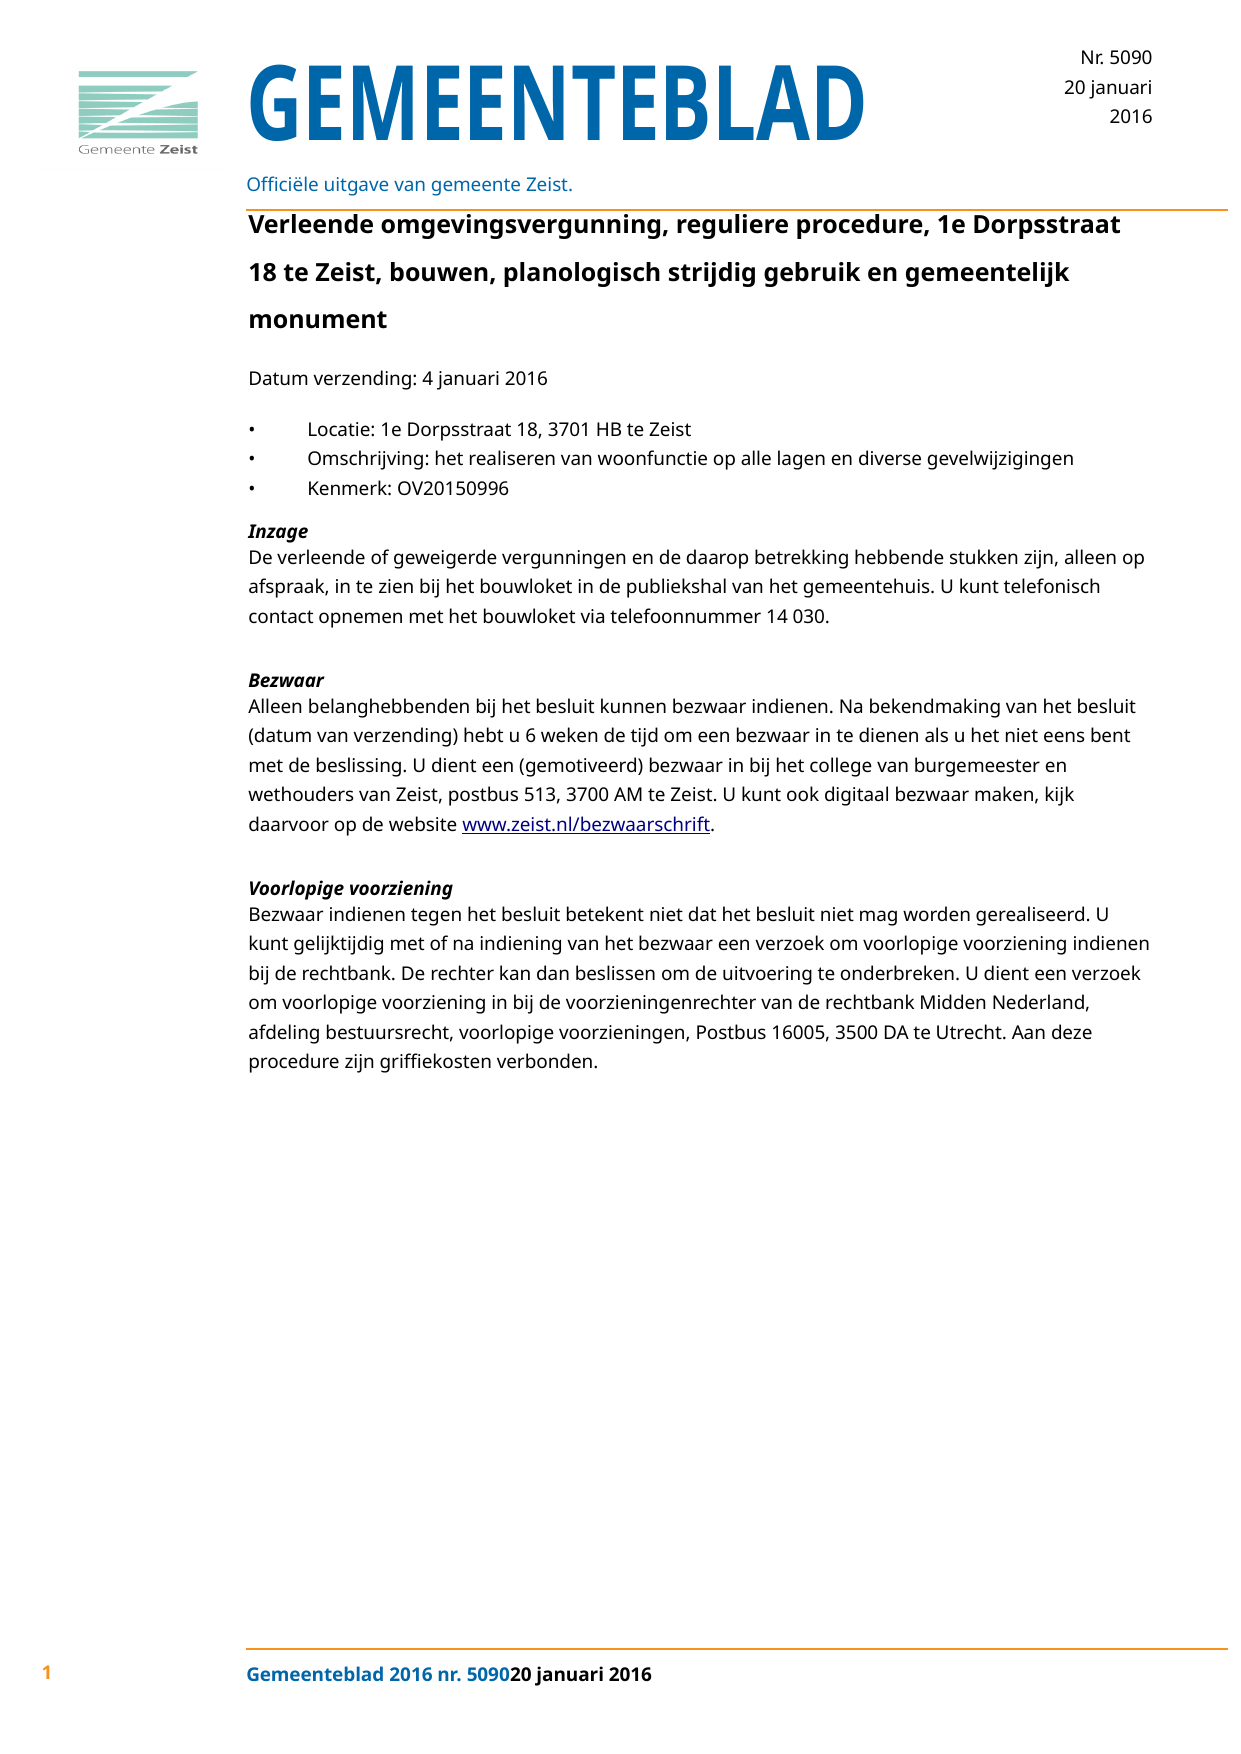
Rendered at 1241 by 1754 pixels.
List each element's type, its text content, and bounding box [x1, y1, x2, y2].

picture [41, 47, 231, 172]
text Alleen belanghebbenden bij het besluit kunnen bezwaar indienen. Na bekendmaking van het besluit (datum van verzending) hebt u 6 weken de tijd om een bezwaar in te dienen als u het niet eens bent met de beslissing. U dient een (gemotiveerd) bezwaar in bij het college van burgemeester en wethouders van Zeist, postbus 513, 3700 AM te Zeist. U kunt ook digitaal bezwaar maken, kijk daarvoor op de website www.zeist.nl/bezwaarschrift. [248, 693, 1152, 837]
text Bezwaar indienen tegen het besluit betekent niet dat het besluit niet mag worden gerealiseerd. U kunt gelijktijdig met of na indiening van het bezwaar een verzoek om voorlopige voorziening indienen bij de rechtbank. De rechter kan dan beslissen om de uitvoering te onderbreken. U dient een verzoek om voorlopige voorziening in bij de voorzieningenrechter van de rechtbank Midden Nederland, afdeling bestuursrecht, voorlopige voorzieningen, Postbus 16005, 3500 DA te Utrecht. Aan deze procedure zijn griffiekosten verbonden. [248, 901, 1152, 1074]
list Omschrijving: het realiseren van woonfunctie op alle lagen en diverse gevelwijzigingen [248, 446, 1152, 471]
text Inzage [248, 518, 1152, 544]
text Datum verzending: 4 januari 2016 [248, 366, 1152, 391]
text Bezwaar [248, 667, 1152, 693]
text Verleende omgevingsvergunning, reguliere procedure, 1e Dorpsstraat 18 te Zeist, bouwen, planologisch strijdig gebruik en gemeentelijk monument [248, 211, 1152, 336]
list Kenmerk: OV20150996 [248, 475, 1152, 501]
text De verleende of geweigerde vergunningen en de daarop betrekking hebbende stukken zijn, alleen op afspraak, in te zien bij het bouwloket in de publiekshal van het gemeentehuis. U kunt telefonisch contact opnemen met het bouwloket via telefoonnummer 14 030. [248, 544, 1152, 629]
text Voorlopige voorziening [248, 875, 1152, 901]
list Locatie: 1e Dorpsstraat 18, 3701 HB te Zeist [248, 416, 1152, 442]
